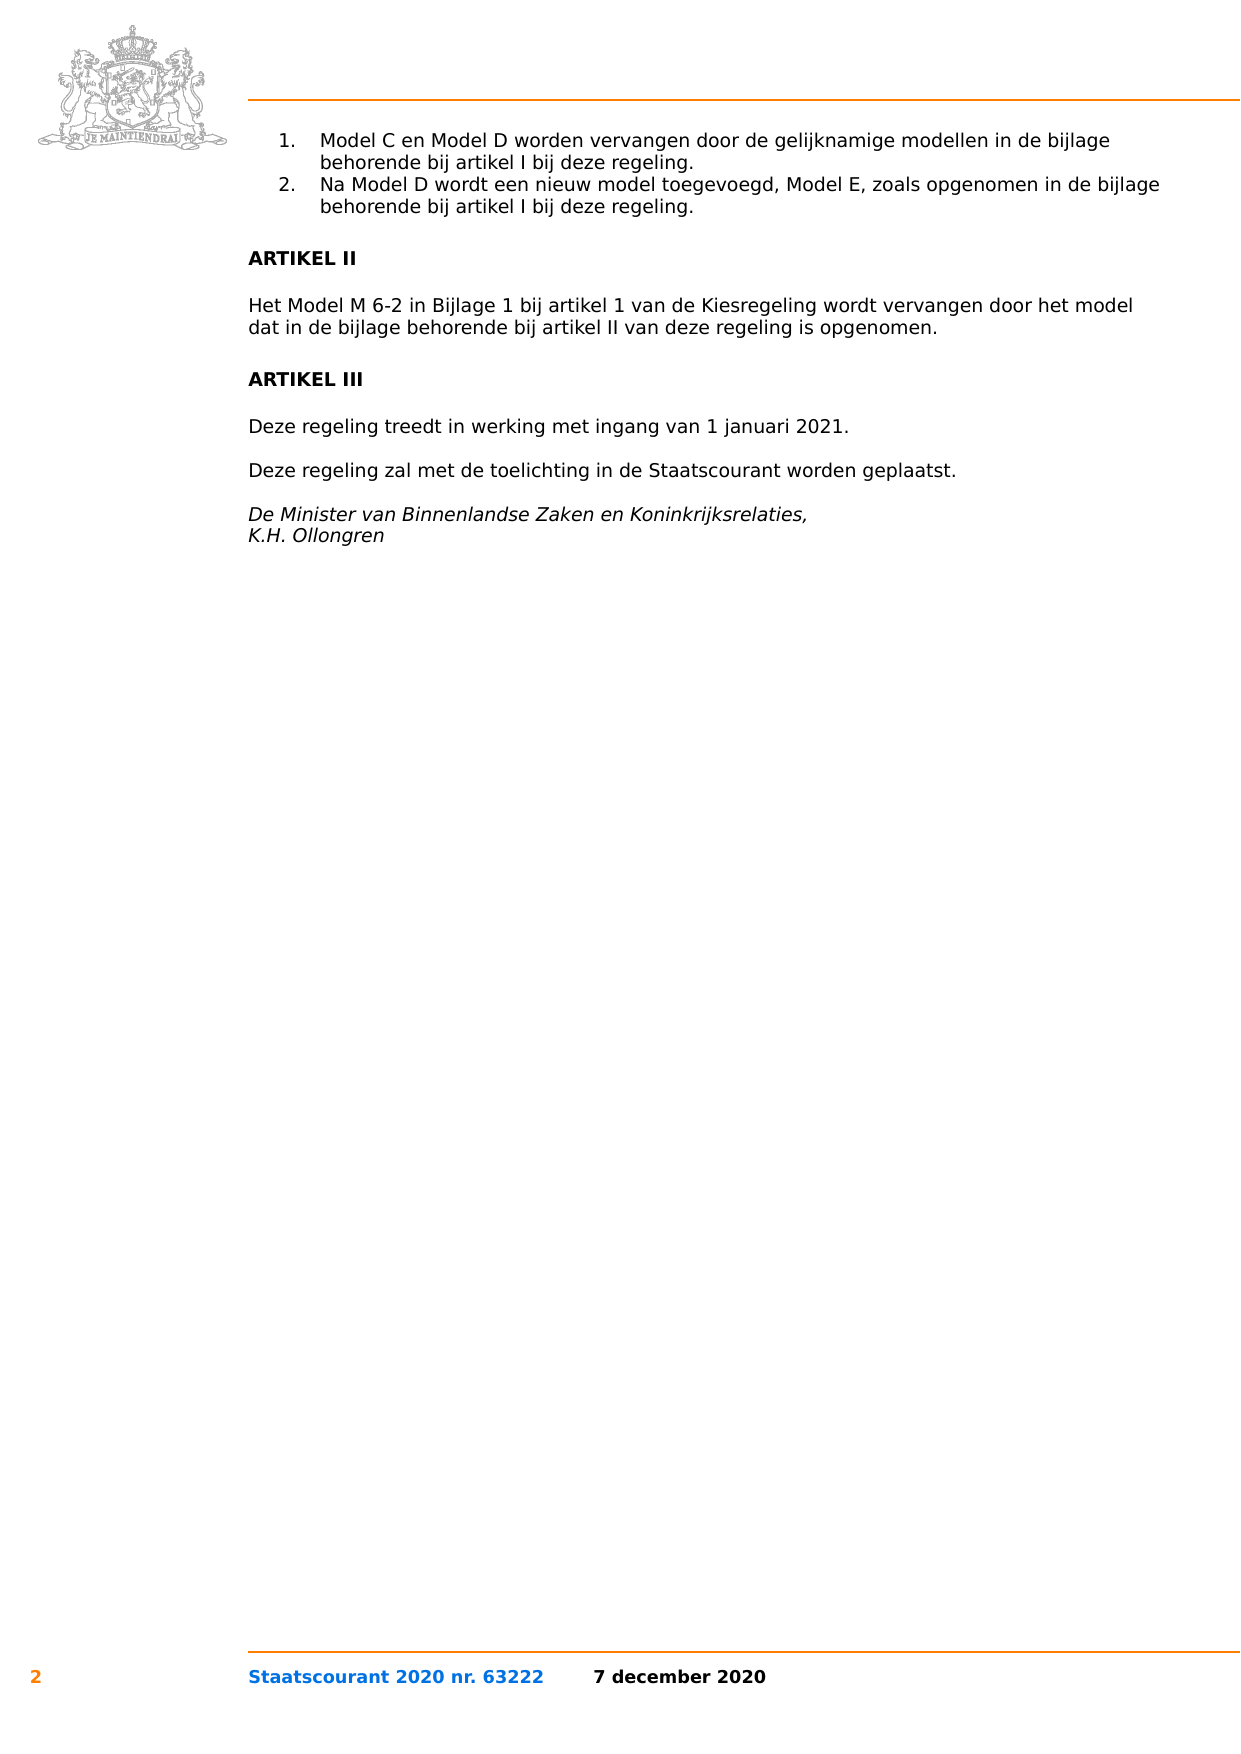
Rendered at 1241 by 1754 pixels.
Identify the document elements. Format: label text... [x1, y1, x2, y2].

text Deze regeling treedt in werking met ingang van 1 januari 2021. [248, 416, 1163, 438]
text 1. Model C en Model D worden vervangen door de gelijknamige modellen in de bijlage behorende bij artikel I bij deze regeling. [278, 130, 1163, 174]
picture [38, 25, 227, 150]
text Het Model M 6-2 in Bijlage 1 bij artikel 1 van de Kiesregeling wordt vervangen door het model dat in de bijlage behorende bij artikel II van deze regeling is opgenomen. [248, 295, 1163, 339]
text 2. Na Model D wordt een nieuw model toegevoegd, Model E, zoals opgenomen in de bijlage behorende bij artikel I bij deze regeling. [278, 174, 1163, 218]
text Deze regeling zal met de toelichting in de Staatscourant worden geplaatst. [248, 459, 1163, 482]
subtitle ARTIKEL II [248, 248, 1163, 270]
subtitle ARTIKEL III [248, 369, 1163, 391]
text De Minister van Binnenlandse Zaken en Koninkrijksrelaties, K.H. Ollongren [248, 503, 1163, 547]
